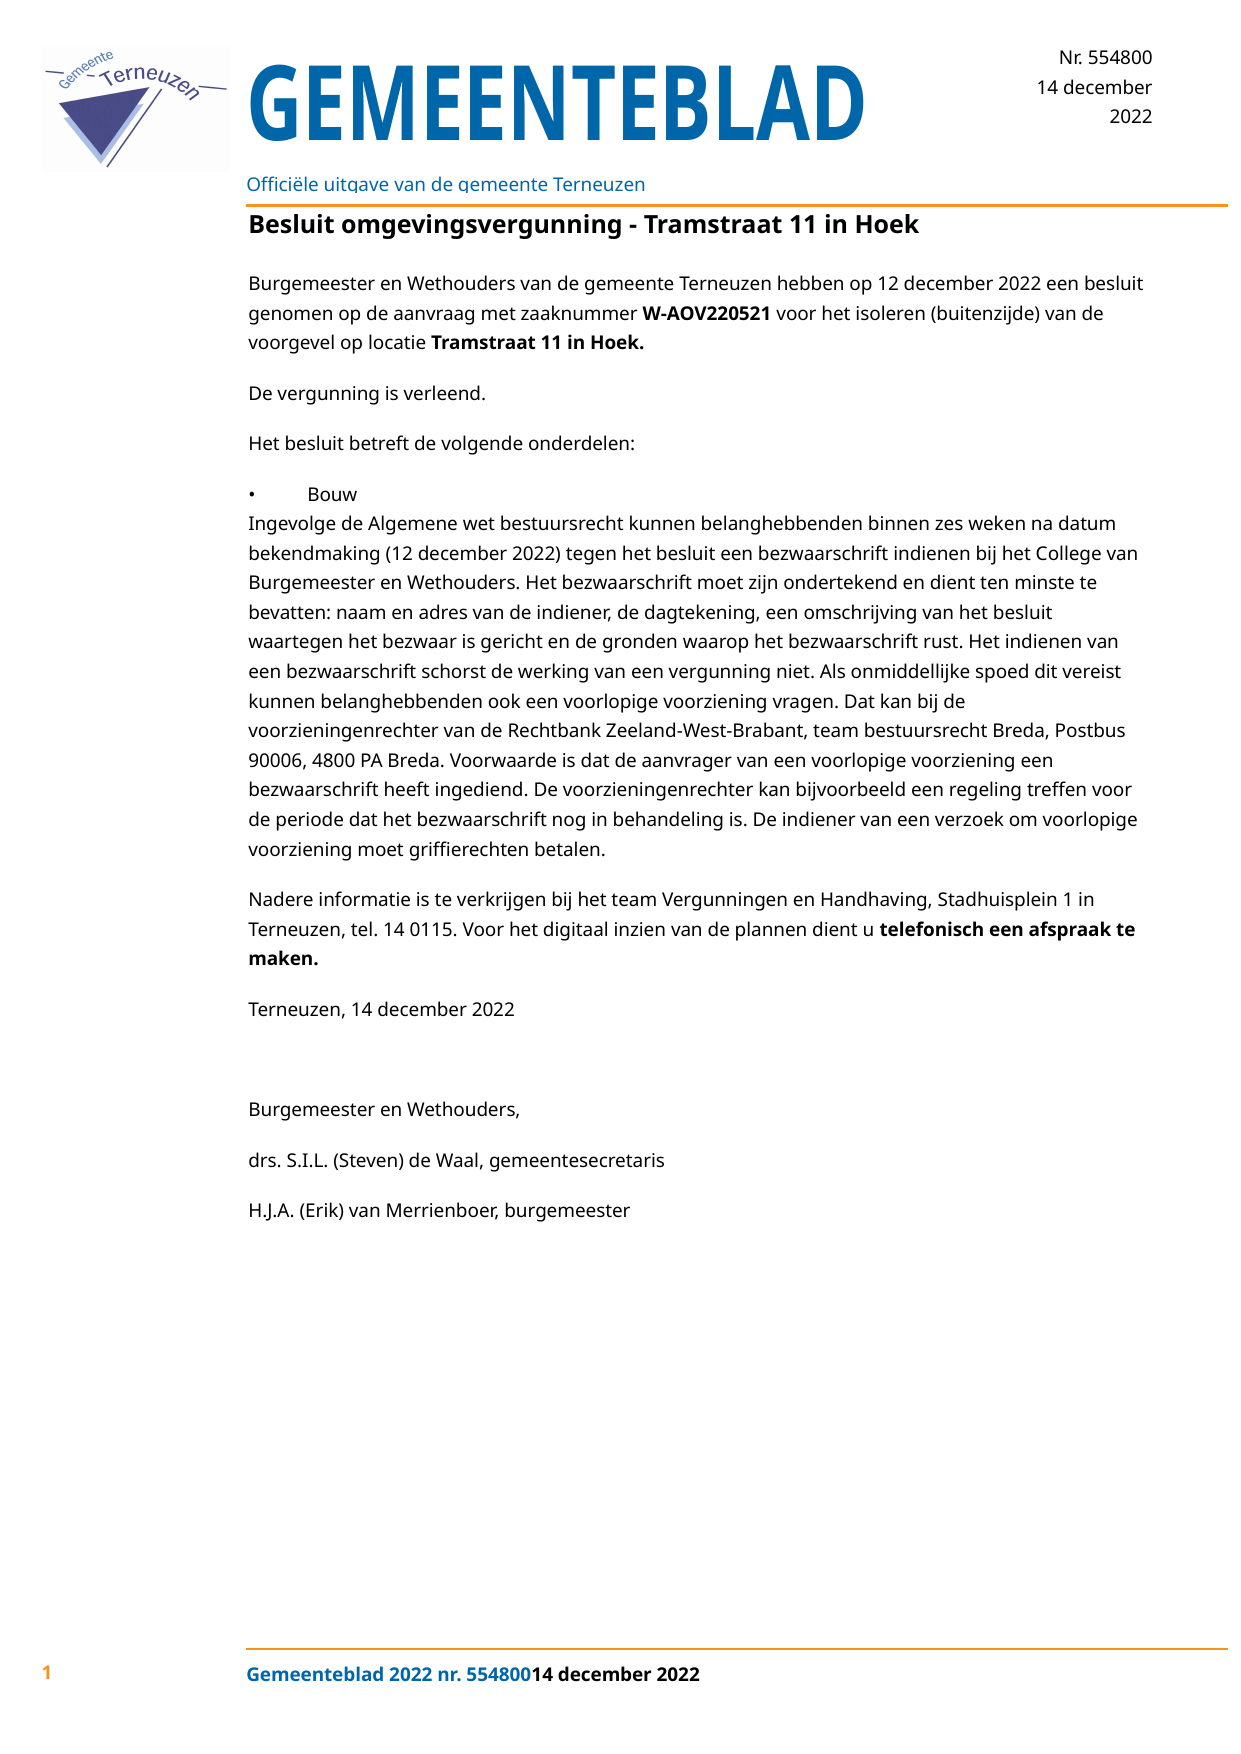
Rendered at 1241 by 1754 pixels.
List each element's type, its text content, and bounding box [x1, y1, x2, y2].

text Burgemeester en Wethouders, [248, 1097, 1152, 1122]
picture [41, 47, 231, 172]
text drs. S.I.L. (Steven) de Waal, gemeentesecretaris [248, 1147, 1152, 1173]
text Ingevolge de Algemene wet bestuursrecht kunnen belanghebbenden binnen zes weken na datum bekendmaking (12 december 2022) tegen het besluit een bezwaarschrift indienen bij het College van Burgemeester en Wethouders. Het bezwaarschrift moet zijn ondertekend en dient ten minste te bevatten: naam en adres van de indiener, de dagtekening, een omschrijving van het besluit waartegen het bezwaar is gericht en de gronden waarop het bezwaarschrift rust. Het indienen van een bezwaarschrift schorst de werking van een vergunning niet. Als onmiddellijke spoed dit vereist kunnen belanghebbenden ook een voorlopige voorziening vragen. Dat kan bij de voorzieningenrechter van de Rechtbank Zeeland-West-Brabant, team bestuursrecht Breda, Postbus 90006, 4800 PA Breda. Voorwaarde is dat de aanvrager van een voorlopige voorziening een bezwaarschrift heeft ingediend. De voorzieningenrechter kan bijvoorbeeld een regeling treffen voor de periode dat het bezwaarschrift nog in behandeling is. De indiener van een verzoek om voorlopige voorziening moet griffierechten betalen. [248, 510, 1152, 861]
text H.J.A. (Erik) van Merrienboer, burgemeester [248, 1197, 1152, 1223]
text Het besluit betreft de volgende onderdelen: [248, 430, 1152, 456]
text Nadere informatie is te verkrijgen bij het team Vergunningen en Handhaving, Stadhuisplein 1 in Terneuzen, tel. 14 0115. Voor het digitaal inzien van de plannen dient u telefonisch een afspraak te maken. [248, 886, 1152, 971]
list Bouw [248, 481, 1152, 506]
text Burgemeester en Wethouders van de gemeente Terneuzen hebben op 12 december 2022 een besluit genomen op de aanvraag met zaaknummer W-AOV220521 voor het isoleren (buitenzijde) van de voorgevel op locatie Tramstraat 11 in Hoek. [248, 270, 1152, 355]
text Besluit omgevingsvergunning - Tramstraat 11 in Hoek [248, 207, 1152, 241]
text Terneuzen, 14 december 2022 [248, 996, 1152, 1021]
text De vergunning is verleend. [248, 380, 1152, 406]
